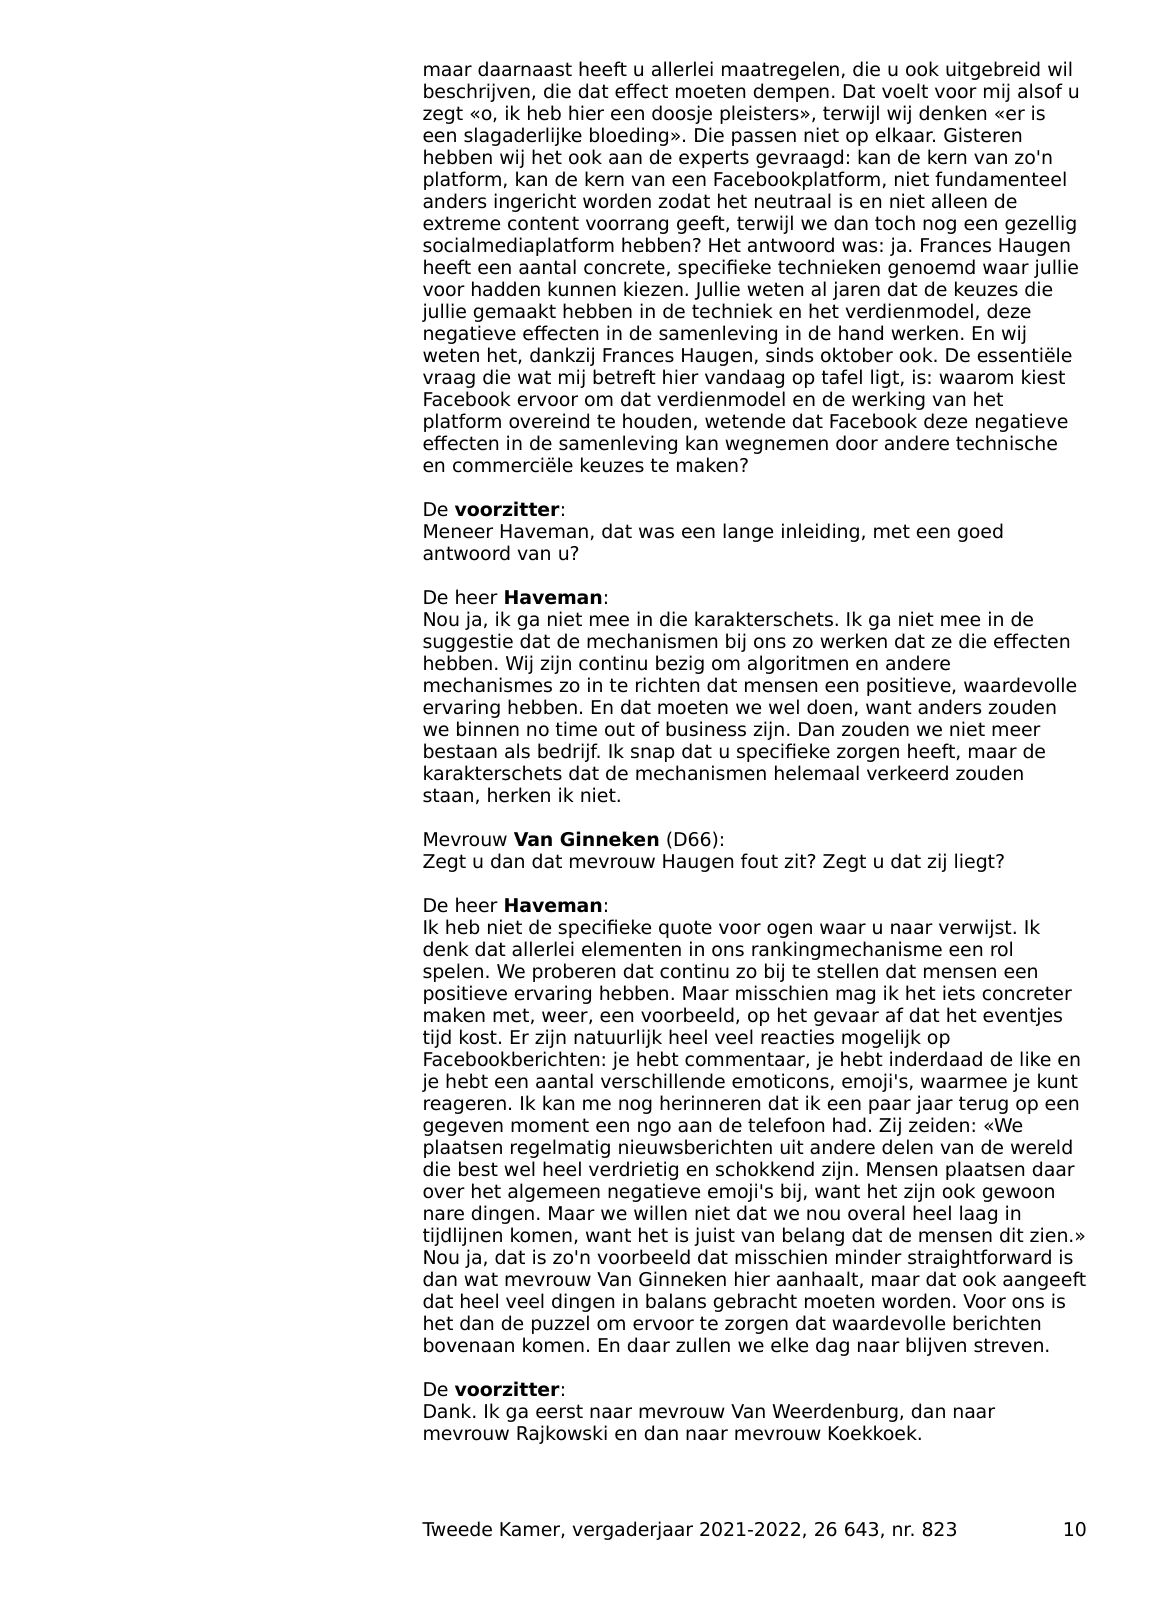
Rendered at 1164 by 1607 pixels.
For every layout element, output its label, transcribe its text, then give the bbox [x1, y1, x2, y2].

text maar daarnaast heeft u allerlei maatregelen, die u ook uitgebreid wil beschrijven, die dat effect moeten dempen. Dat voelt voor mij alsof u zegt «o, ik heb hier een doosje pleisters», terwijl wij denken «er is een slagaderlijke bloeding». Die passen niet op elkaar. Gisteren hebben wij het ook aan de experts gevraagd: kan de kern van zo'n platform, kan de kern van een Facebookplatform, niet fundamenteel anders ingericht worden zodat het neutraal is en niet alleen de extreme content voorrang geeft, terwijl we dan toch nog een gezellig socialmediaplatform hebben? Het antwoord was: ja. Frances Haugen heeft een aantal concrete, specifieke technieken genoemd waar jullie voor hadden kunnen kiezen. Jullie weten al jaren dat de keuzes die jullie gemaakt hebben in de techniek en het verdienmodel, deze negatieve effecten in de samenleving in de hand werken. En wij weten het, dankzij Frances Haugen, sinds oktober ook. De essentiële vraag die wat mij betreft hier vandaag op tafel ligt, is: waarom kiest Facebook ervoor om dat verdienmodel en de werking van het platform overeind te houden, wetende dat Facebook deze negatieve effecten in de samenleving kan wegnemen door andere technische en commerciële keuzes te maken? [422, 59, 1087, 477]
text Ik heb niet de specifieke quote voor ogen waar u naar verwijst. Ik denk dat allerlei elementen in ons rankingmechanisme een rol spelen. We proberen dat continu zo bij te stellen dat mensen een positieve ervaring hebben. Maar misschien mag ik het iets concreter maken met, weer, een voorbeeld, op het gevaar af dat het eventjes tijd kost. Er zijn natuurlijk heel veel reacties mogelijk op Facebookberichten: je hebt commentaar, je hebt inderdaad de like en je hebt een aantal verschillende emoticons, emoji's, waarmee je kunt reageren. Ik kan me nog herinneren dat ik een paar jaar terug op een gegeven moment een ngo aan de telefoon had. Zij zeiden: «We plaatsen regelmatig nieuwsberichten uit andere delen van de wereld die best wel heel verdrietig en schokkend zijn. Mensen plaatsen daar over het algemeen negatieve emoji's bij, want het zijn ook gewoon nare dingen. Maar we willen niet dat we nou overal heel laag in tijdlijnen komen, want het is juist van belang dat de mensen dit zien.» Nou ja, dat is zo'n voorbeeld dat misschien minder straightforward is dan wat mevrouw Van Ginneken hier aanhaalt, maar dat ook aangeeft dat heel veel dingen in balans gebracht moeten worden. Voor ons is het dan de puzzel om ervoor te zorgen dat waardevolle berichten bovenaan komen. En daar zullen we elke dag naar blijven streven. [422, 917, 1087, 1357]
text Nou ja, ik ga niet mee in die karakterschets. Ik ga niet mee in de suggestie dat de mechanismen bij ons zo werken dat ze die effecten hebben. Wij zijn continu bezig om algoritmen en andere mechanismes zo in te richten dat mensen een positieve, waardevolle ervaring hebben. En dat moeten we wel doen, want anders zouden we binnen no time out of business zijn. Dan zouden we niet meer bestaan als bedrijf. Ik snap dat u specifieke zorgen heeft, maar de karakterschets dat de mechanismen helemaal verkeerd zouden staan, herken ik niet. [422, 609, 1087, 807]
text Dank. Ik ga eerst naar mevrouw Van Weerdenburg, dan naar mevrouw Rajkowski en dan naar mevrouw Koekkoek. [422, 1401, 1087, 1445]
text De voorzitter: [422, 1379, 1087, 1401]
text De voorzitter: [422, 499, 1087, 521]
text Mevrouw Van Ginneken (D66): [422, 829, 1087, 851]
text Zegt u dan dat mevrouw Haugen fout zit? Zegt u dat zij liegt? [422, 851, 1087, 873]
text Meneer Haveman, dat was een lange inleiding, met een goed antwoord van u? [422, 521, 1087, 565]
text De heer Haveman: [422, 895, 1087, 917]
text De heer Haveman: [422, 587, 1087, 609]
